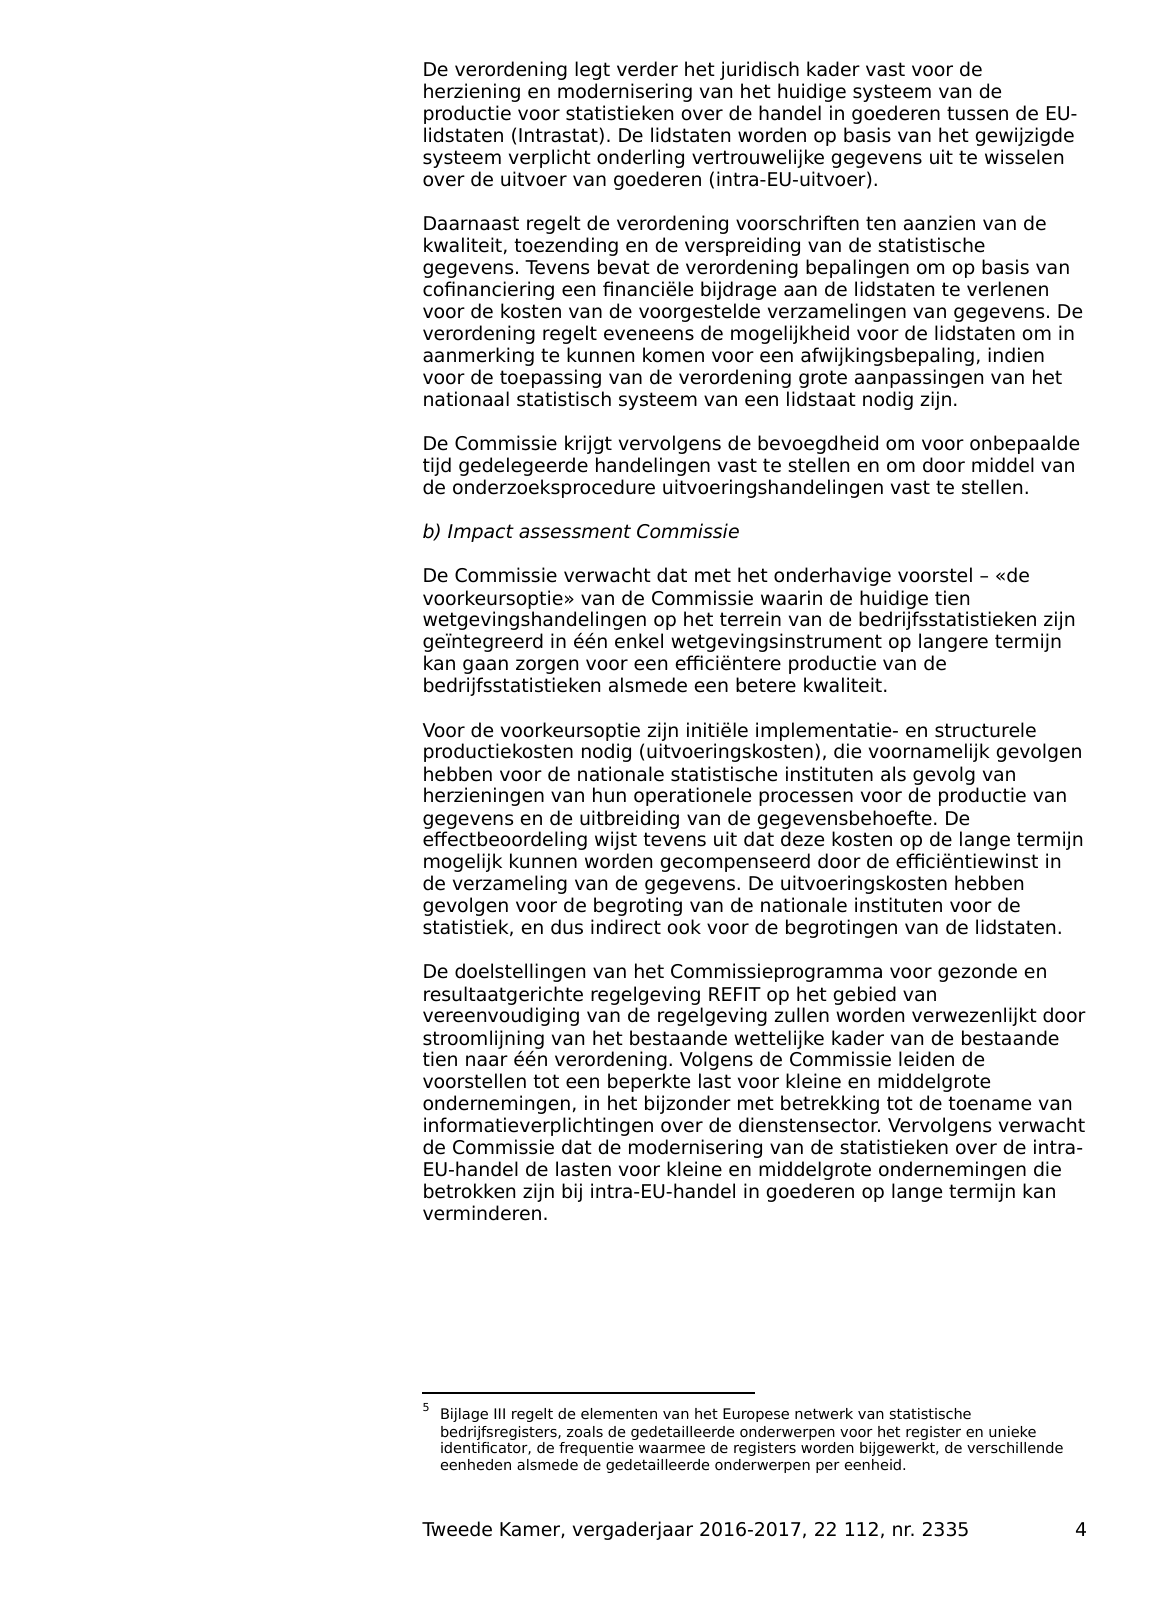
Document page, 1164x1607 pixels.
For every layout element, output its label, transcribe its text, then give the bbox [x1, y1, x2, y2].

text Bijlage III regelt de elementen van het Europese netwerk van statistische bedrijfsregisters, zoals de gedetailleerde onderwerpen voor het register en unieke identificator, de frequentie waarmee de registers worden bijgewerkt, de verschillende eenheden alsmede de gedetailleerde onderwerpen per eenheid. [422, 1402, 1087, 1474]
subtitle b) Impact assessment Commissie [422, 521, 1087, 543]
text Daarnaast regelt de verordening voorschriften ten aanzien van de kwaliteit, toezending en de verspreiding van de statistische gegevens. Tevens bevat de verordening bepalingen om op basis van cofinanciering een financiële bijdrage aan de lidstaten te verlenen voor de kosten van de voorgestelde verzamelingen van gegevens. De verordening regelt eveneens de mogelijkheid voor de lidstaten om in aanmerking te kunnen komen voor een afwijkingsbepaling, indien voor de toepassing van de verordening grote aanpassingen van het nationaal statistisch systeem van een lidstaat nodig zijn. [422, 213, 1087, 411]
text De Commissie verwacht dat met het onderhavige voorstel – «de voorkeursoptie» van de Commissie waarin de huidige tien wetgevingshandelingen op het terrein van de bedrijfsstatistieken zijn geïntegreerd in één enkel wetgevingsinstrument op langere termijn kan gaan zorgen voor een efficiëntere productie van de bedrijfsstatistieken alsmede een betere kwaliteit. [422, 565, 1087, 697]
text De Commissie krijgt vervolgens de bevoegdheid om voor onbepaalde tijd gedelegeerde handelingen vast te stellen en om door middel van de onderzoeksprocedure uitvoeringshandelingen vast te stellen. [422, 433, 1087, 499]
text De verordening legt verder het juridisch kader vast voor de herziening en modernisering van het huidige systeem van de productie voor statistieken over de handel in goederen tussen de EU-lidstaten (Intrastat). De lidstaten worden op basis van het gewijzigde systeem verplicht onderling vertrouwelijke gegevens uit te wisselen over de uitvoer van goederen (intra-EU-uitvoer). [422, 59, 1087, 191]
text De doelstellingen van het Commissieprogramma voor gezonde en resultaatgerichte regelgeving REFIT op het gebied van vereenvoudiging van de regelgeving zullen worden verwezenlijkt door stroomlijning van het bestaande wettelijke kader van de bestaande tien naar één verordening. Volgens de Commissie leiden de voorstellen tot een beperkte last voor kleine en middelgrote ondernemingen, in het bijzonder met betrekking tot de toename van informatieverplichtingen over de dienstensector. Vervolgens verwacht de Commissie dat de modernisering van de statistieken over de intra-EU-handel de lasten voor kleine en middelgrote ondernemingen die betrokken zijn bij intra-EU-handel in goederen op lange termijn kan verminderen. [422, 961, 1087, 1225]
text Voor de voorkeursoptie zijn initiële implementatie- en structurele productiekosten nodig (uitvoeringskosten), die voornamelijk gevolgen hebben voor de nationale statistische instituten als gevolg van herzieningen van hun operationele processen voor de productie van gegevens en de uitbreiding van de gegevensbehoefte. De effectbeoordeling wijst tevens uit dat deze kosten op de lange termijn mogelijk kunnen worden gecompenseerd door de efficiëntiewinst in de verzameling van de gegevens. De uitvoeringskosten hebben gevolgen voor de begroting van de nationale instituten voor de statistiek, en dus indirect ook voor de begrotingen van de lidstaten. [422, 719, 1087, 939]
